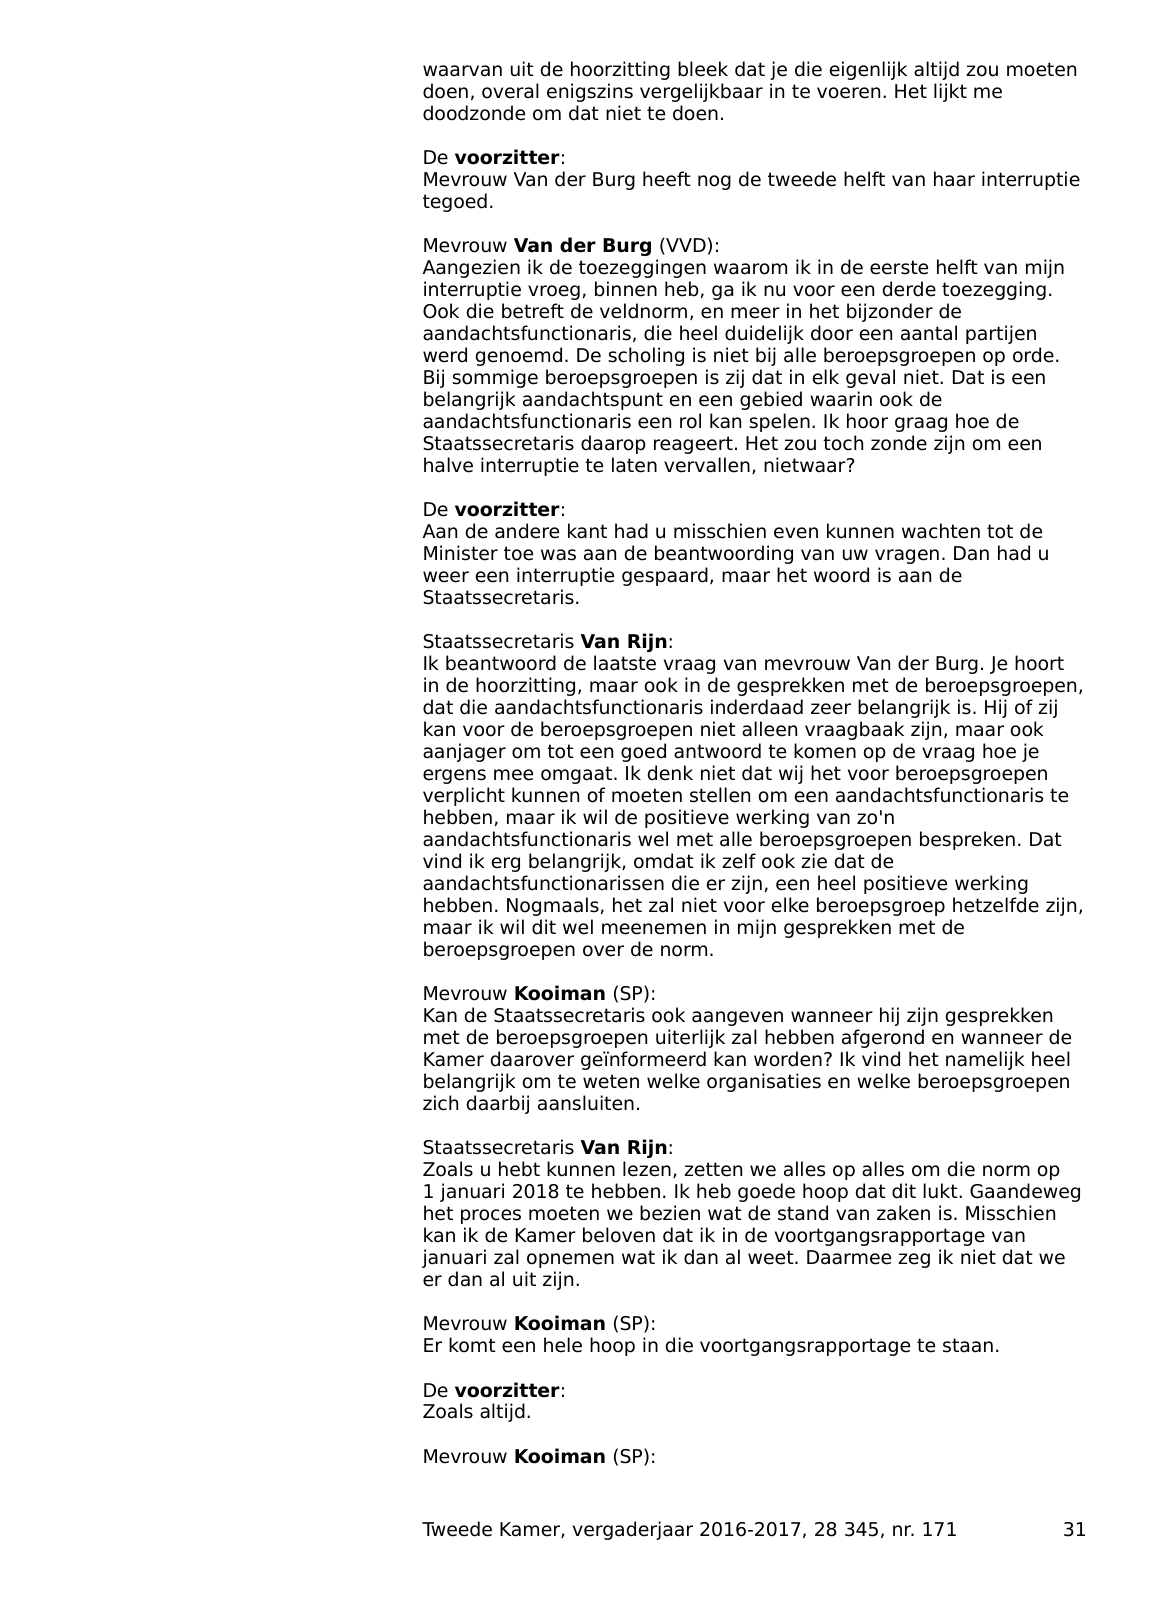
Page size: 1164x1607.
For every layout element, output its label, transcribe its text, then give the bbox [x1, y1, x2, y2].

text waarvan uit de hoorzitting bleek dat je die eigenlijk altijd zou moeten doen, overal enigszins vergelijkbaar in te voeren. Het lijkt me doodzonde om dat niet te doen. [422, 59, 1087, 125]
text Zoals u hebt kunnen lezen, zetten we alles op alles om die norm op 1 januari 2018 te hebben. Ik heb goede hoop dat dit lukt. Gaandeweg het proces moeten we bezien wat de stand van zaken is. Misschien kan ik de Kamer beloven dat ik in de voortgangsrapportage van januari zal opnemen wat ik dan al weet. Daarmee zeg ik niet dat we er dan al uit zijn. [422, 1159, 1087, 1291]
text De voorzitter: [422, 147, 1087, 169]
text Mevrouw Van der Burg heeft nog de tweede helft van haar interruptie tegoed. [422, 169, 1087, 213]
text Mevrouw Kooiman (SP): [422, 983, 1087, 1005]
text Aan de andere kant had u misschien even kunnen wachten tot de Minister toe was aan de beantwoording van uw vragen. Dan had u weer een interruptie gespaard, maar het woord is aan de Staatssecretaris. [422, 521, 1087, 609]
text Ik beantwoord de laatste vraag van mevrouw Van der Burg. Je hoort in de hoorzitting, maar ook in de gesprekken met de beroepsgroepen, dat die aandachtsfunctionaris inderdaad zeer belangrijk is. Hij of zij kan voor de beroepsgroepen niet alleen vraagbaak zijn, maar ook aanjager om tot een goed antwoord te komen op de vraag hoe je ergens mee omgaat. Ik denk niet dat wij het voor beroepsgroepen verplicht kunnen of moeten stellen om een aandachtsfunctionaris te hebben, maar ik wil de positieve werking van zo'n aandachtsfunctionaris wel met alle beroepsgroepen bespreken. Dat vind ik erg belangrijk, omdat ik zelf ook zie dat de aandachtsfunctionarissen die er zijn, een heel positieve werking hebben. Nogmaals, het zal niet voor elke beroepsgroep hetzelfde zijn, maar ik wil dit wel meenemen in mijn gesprekken met de beroepsgroepen over de norm. [422, 653, 1087, 961]
text Er komt een hele hoop in die voortgangsrapportage te staan. [422, 1335, 1087, 1357]
text Aangezien ik de toezeggingen waarom ik in de eerste helft van mijn interruptie vroeg, binnen heb, ga ik nu voor een derde toezegging. Ook die betreft de veldnorm, en meer in het bijzonder de aandachtsfunctionaris, die heel duidelijk door een aantal partijen werd genoemd. De scholing is niet bij alle beroepsgroepen op orde. Bij sommige beroepsgroepen is zij dat in elk geval niet. Dat is een belangrijk aandachtspunt en een gebied waarin ook de aandachtsfunctionaris een rol kan spelen. Ik hoor graag hoe de Staatssecretaris daarop reageert. Het zou toch zonde zijn om een halve interruptie te laten vervallen, nietwaar? [422, 257, 1087, 477]
text Kan de Staatssecretaris ook aangeven wanneer hij zijn gesprekken met de beroepsgroepen uiterlijk zal hebben afgerond en wanneer de Kamer daarover geïnformeerd kan worden? Ik vind het namelijk heel belangrijk om te weten welke organisaties en welke beroepsgroepen zich daarbij aansluiten. [422, 1005, 1087, 1115]
text Mevrouw Kooiman (SP): [422, 1446, 1087, 1468]
text Mevrouw Kooiman (SP): [422, 1313, 1087, 1335]
text Mevrouw Van der Burg (VVD): [422, 235, 1087, 257]
text Staatssecretaris Van Rijn: [422, 1137, 1087, 1159]
text De voorzitter: [422, 1379, 1087, 1401]
text Staatssecretaris Van Rijn: [422, 631, 1087, 653]
text De voorzitter: [422, 499, 1087, 521]
text Zoals altijd. [422, 1401, 1087, 1423]
